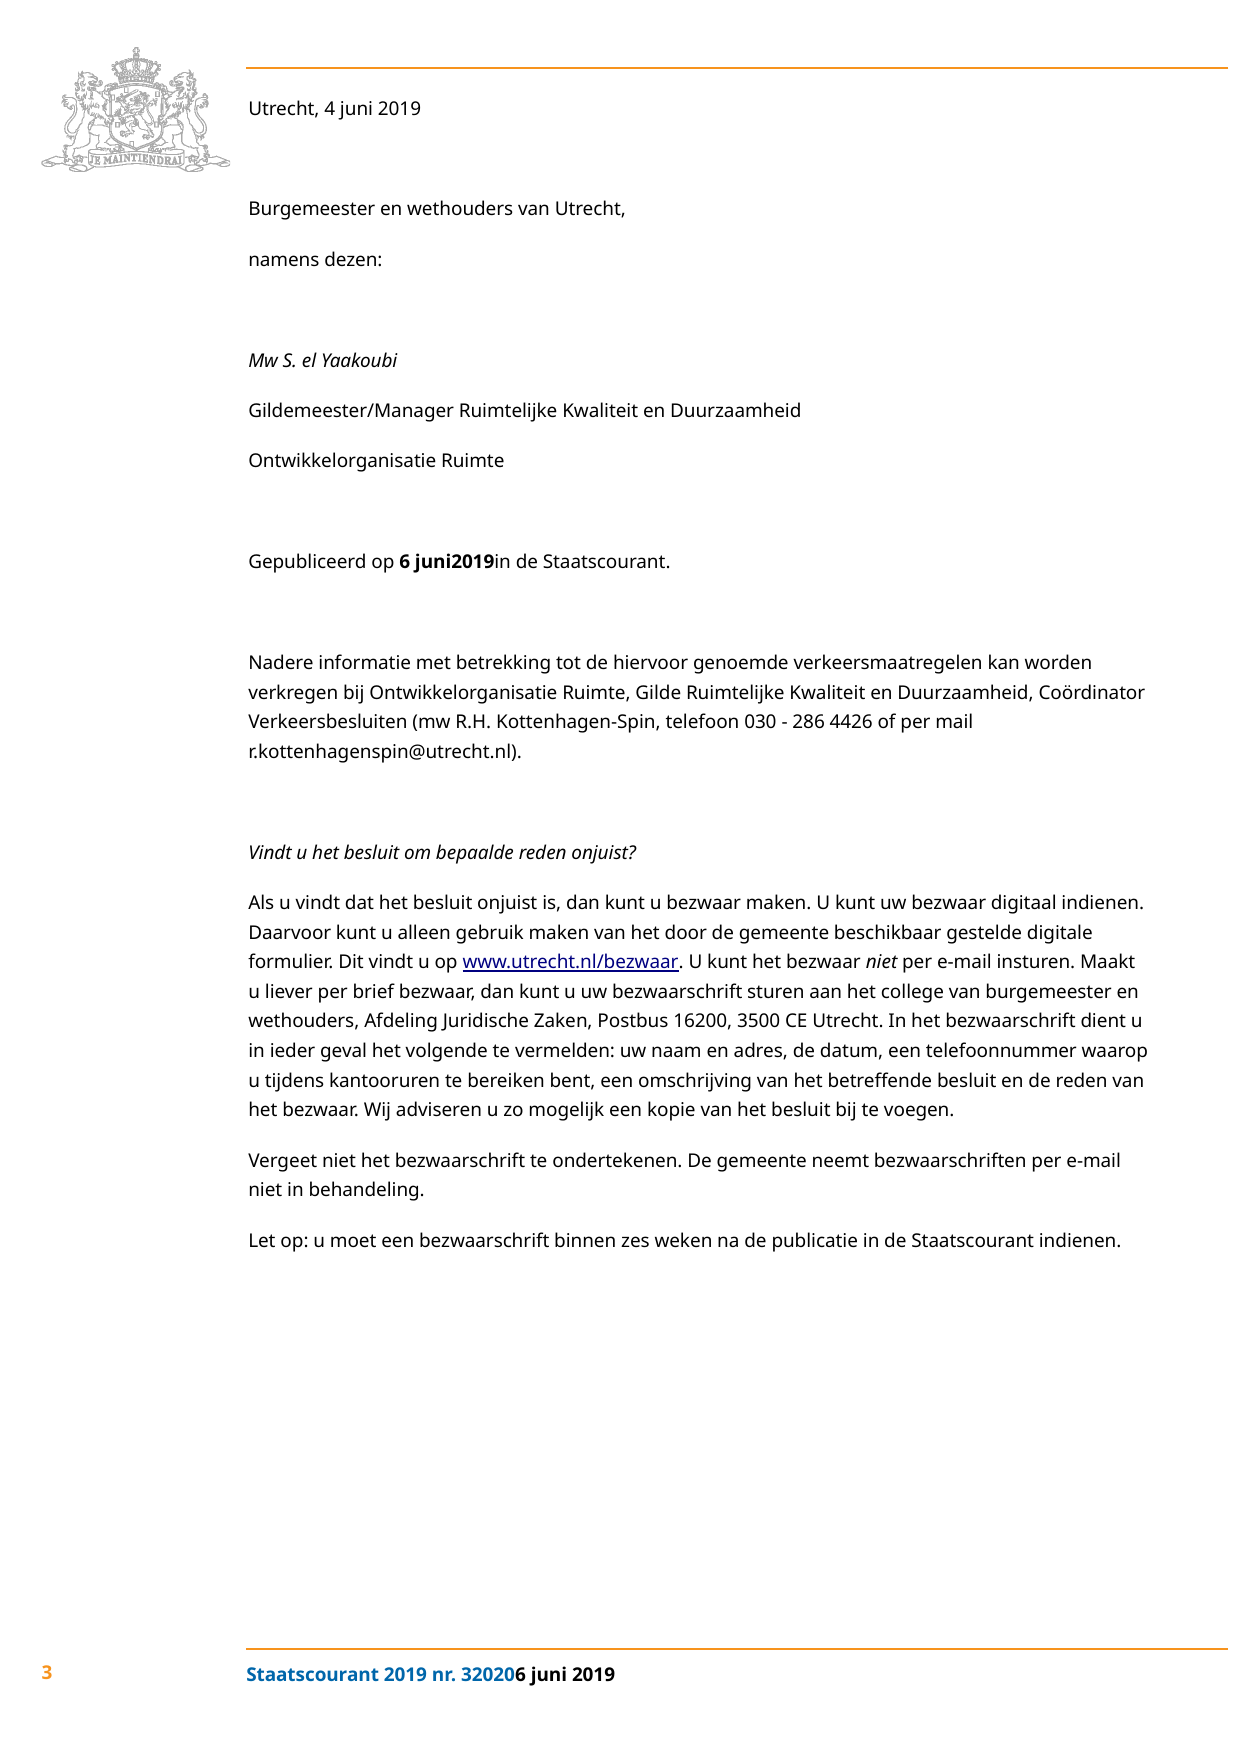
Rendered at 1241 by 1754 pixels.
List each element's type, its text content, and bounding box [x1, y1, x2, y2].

text Vindt u het besluit om bepaalde reden onjuist? [248, 839, 1152, 865]
text Utrecht, 4 juni 2019 [248, 95, 1152, 121]
text Burgemeester en wethouders van Utrecht, [248, 196, 1152, 221]
text Nadere informatie met betrekking tot de hiervoor genoemde verkeersmaatregelen kan worden verkregen bij Ontwikkelorganisatie Ruimte, Gilde Ruimtelijke Kwaliteit en Duurzaamheid, Coördinator Verkeersbesluiten (mw R.H. Kottenhagen-Spin, telefoon 030 - 286 4426 of per mail r.kottenhagenspin@utrecht.nl). [248, 649, 1152, 764]
text Mw S. el Yaakoubi [248, 347, 1152, 373]
text Gildemeester/Manager Ruimtelijke Kwaliteit en Duurzaamheid [248, 397, 1152, 423]
text namens dezen: [248, 246, 1152, 272]
picture [41, 47, 231, 172]
text Als u vindt dat het besluit onjuist is, dan kunt u bezwaar maken. U kunt uw bezwaar digitaal indienen. Daarvoor kunt u alleen gebruik maken van het door de gemeente beschikbaar gestelde digitale formulier. Dit vindt u op www.utrecht.nl/bezwaar. U kunt het bezwaar niet per e-mail insturen. Maakt u liever per brief bezwaar, dan kunt u uw bezwaarschrift sturen aan het college van burgemeester en wethouders, Afdeling Juridische Zaken, Postbus 16200, 3500 CE Utrecht. In het bezwaarschrift dient u in ieder geval het volgende te vermelden: uw naam en adres, de datum, een telefoonnummer waarop u tijdens kantooruren te bereiken bent, een omschrijving van het betreffende besluit en de reden van het bezwaar. Wij adviseren u zo mogelijk een kopie van het besluit bij te voegen. [248, 889, 1152, 1122]
text Ontwikkelorganisatie Ruimte [248, 448, 1152, 473]
text Let op: u moet een bezwaarschrift binnen zes weken na de publicatie in de Staatscourant indienen. [248, 1227, 1152, 1253]
text Gepubliceerd op 6 juni2019in de Staatscourant. [248, 548, 1152, 574]
text Vergeet niet het bezwaarschrift te ondertekenen. De gemeente neemt bezwaarschriften per e-mail niet in behandeling. [248, 1147, 1152, 1202]
